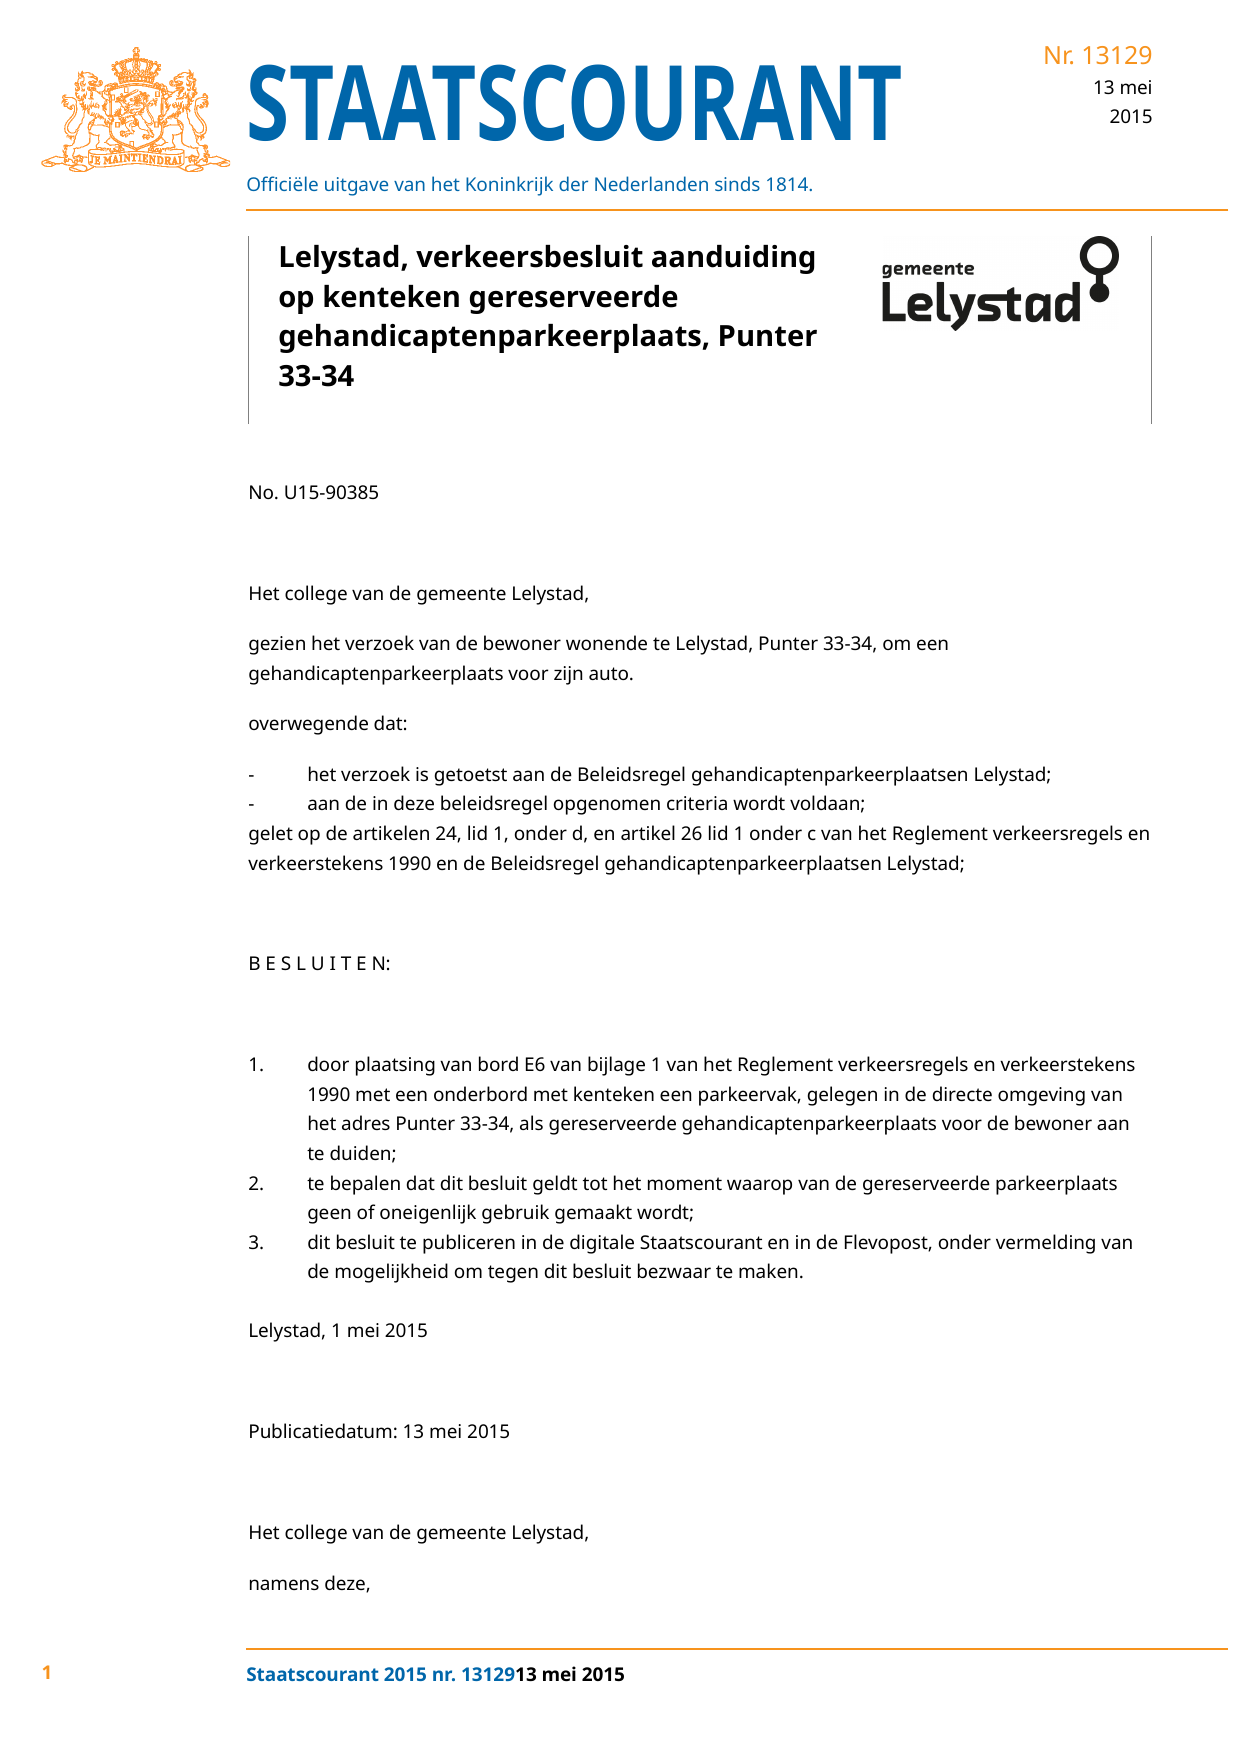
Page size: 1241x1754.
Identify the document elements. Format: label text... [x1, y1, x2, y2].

picture [882, 236, 1119, 331]
picture [41, 47, 231, 172]
list dit besluit te publiceren in de digitale Staatscourant en in de Flevopost, onder vermelding van de mogelijkheid om tegen dit besluit bezwaar te maken. [248, 1229, 1152, 1284]
text B E S L U I T E N: [248, 951, 1152, 976]
text gezien het verzoek van de bewoner wonende te Lelystad, Punter 33-34, om een gehandicaptenparkeerplaats voor zijn auto. [248, 631, 1152, 686]
text Het college van de gemeente Lelystad, [248, 1519, 1152, 1545]
text Publicatiedatum: 13 mei 2015 [248, 1418, 1152, 1444]
table_header [850, 236, 1151, 424]
text Het college van de gemeente Lelystad, [248, 580, 1152, 606]
list te bepalen dat dit besluit geldt tot het moment waarop van de gereserveerde parkeerplaats geen of oneigenlijk gebruik gemaakt wordt; [248, 1170, 1152, 1225]
text gelet op de artikelen 24, lid 1, onder d, en artikel 26 lid 1 onder c van het Reglement verkeersregels en verkeerstekens 1990 en de Beleidsregel gehandicaptenparkeerplaatsen Lelystad; [248, 820, 1152, 876]
text No. U15-90385 [248, 479, 1152, 505]
list door plaatsing van bord E6 van bijlage 1 van het Reglement verkeersregels en verkeerstekens 1990 met een onderbord met kenteken een parkeervak, gelegen in de directe omgeving van het adres Punter 33-34, als gereserveerde gehandicaptenparkeerplaats voor de bewoner aan te duiden; [248, 1051, 1152, 1166]
list aan de in deze beleidsregel opgenomen criteria wordt voldaan; [248, 791, 1152, 816]
table_header Lelystad, verkeersbesluit aanduiding op kenteken gereserveerde gehandicaptenparkeerplaats, Punter 33-34 [249, 236, 850, 424]
text Lelystad, 1 mei 2015 [248, 1318, 1152, 1343]
text namens deze, [248, 1570, 1152, 1596]
text overwegende dat: [248, 711, 1152, 736]
list het verzoek is getoetst aan de Beleidsregel gehandicaptenparkeerplaatsen Lelystad; [248, 761, 1152, 787]
